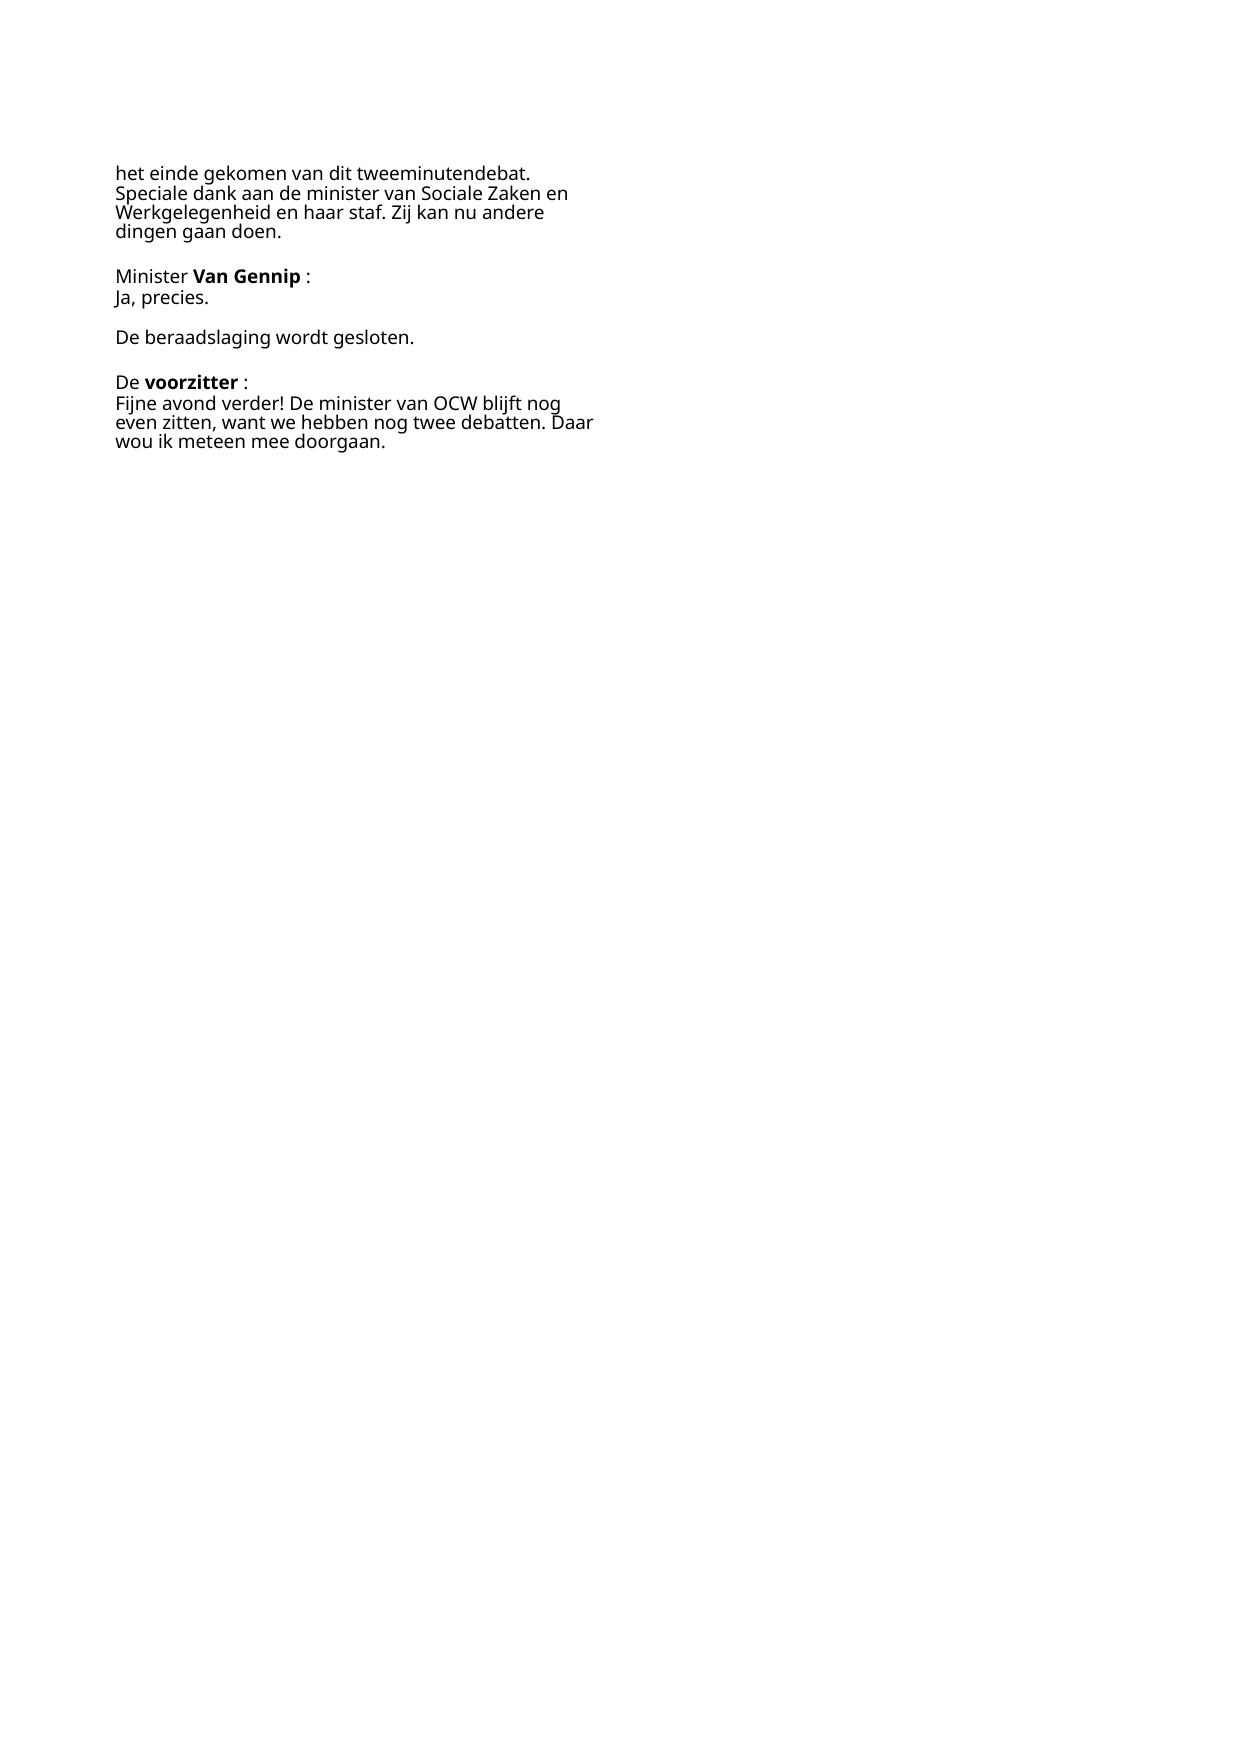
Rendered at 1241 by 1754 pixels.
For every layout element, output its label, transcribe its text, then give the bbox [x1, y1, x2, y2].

text De voorzitter : [115, 369, 605, 395]
text Minister Van Gennip : [115, 263, 605, 289]
text Ja, precies. [115, 289, 605, 308]
text het einde gekomen van dit tweeminutendebat. Speciale dank aan de minister van Sociale Zaken en Werkgelegenheid en haar staf. Zij kan nu andere dingen gaan doen. [115, 165, 605, 242]
text De beraadslaging wordt gesloten. [115, 329, 605, 348]
text Fijne avond verder! De minister van OCW blijft nog even zitten, want we hebben nog twee debatten. Daar wou ik meteen mee doorgaan. [115, 395, 605, 453]
